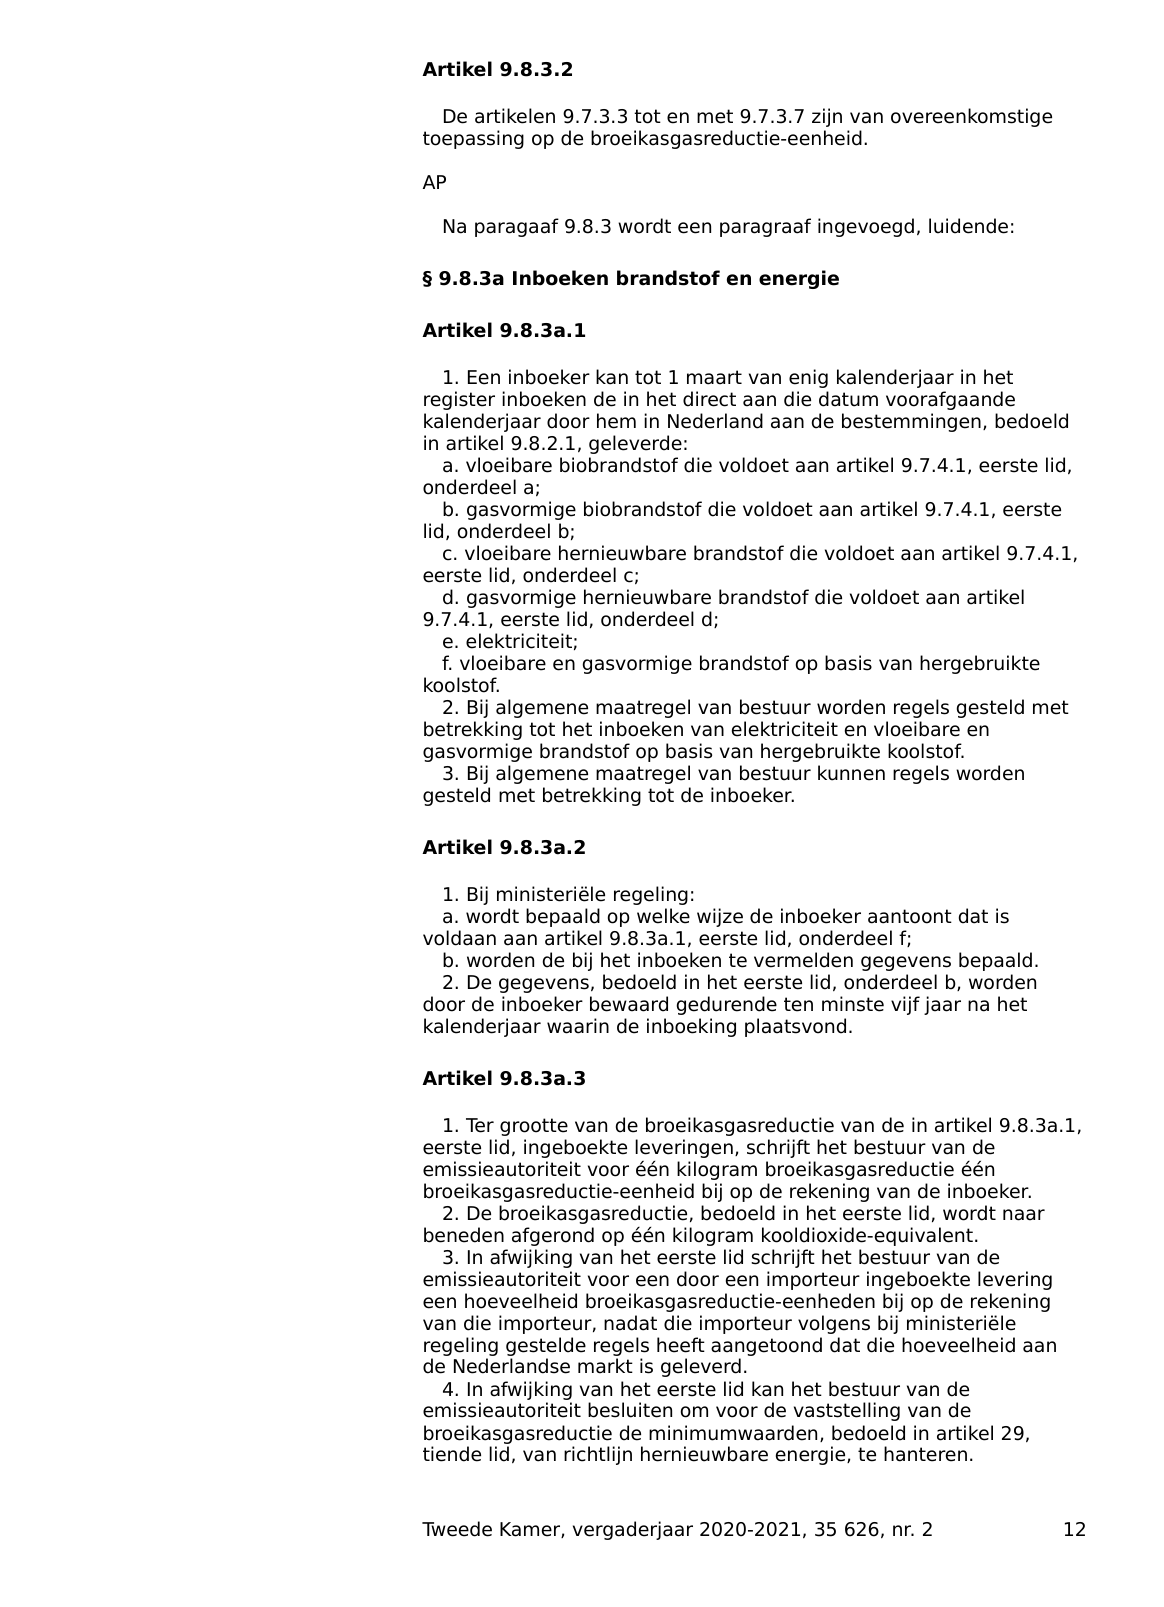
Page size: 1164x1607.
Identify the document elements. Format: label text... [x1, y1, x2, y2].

subtitle § 9.8.3a Inboeken brandstof en energie [422, 268, 1087, 290]
text b. gasvormige biobrandstof die voldoet aan artikel 9.7.4.1, eerste lid, onderdeel b; [422, 499, 1087, 543]
text 1. Een inboeker kan tot 1 maart van enig kalenderjaar in het register inboeken de in het direct aan die datum voorafgaande kalenderjaar door hem in Nederland aan de bestemmingen, bedoeld in artikel 9.8.2.1, geleverde: [422, 367, 1087, 455]
text c. vloeibare hernieuwbare brandstof die voldoet aan artikel 9.7.4.1, eerste lid, onderdeel c; [422, 543, 1087, 587]
subtitle Artikel 9.8.3a.2 [422, 837, 1087, 859]
text 3. In afwijking van het eerste lid schrijft het bestuur van de emissieautoriteit voor een door een importeur ingeboekte levering een hoeveelheid broeikasgasreductie-eenheden bij op de rekening van die importeur, nadat die importeur volgens bij ministeriële regeling gestelde regels heeft aangetoond dat die hoeveelheid aan de Nederlandse markt is geleverd. [422, 1247, 1087, 1378]
text a. vloeibare biobrandstof die voldoet aan artikel 9.7.4.1, eerste lid, onderdeel a; [422, 455, 1087, 499]
text 4. In afwijking van het eerste lid kan het bestuur van de emissieautoriteit besluiten om voor de vaststelling van de broeikasgasreductie de minimumwaarden, bedoeld in artikel 29, tiende lid, van richtlijn hernieuwbare energie, te hanteren. [422, 1378, 1087, 1466]
text 1. Bij ministeriële regeling: [422, 884, 1087, 906]
text Na paragaaf 9.8.3 wordt een paragraaf ingevoegd, luidende: [422, 216, 1087, 238]
subtitle Artikel 9.8.3a.1 [422, 320, 1087, 342]
text f. vloeibare en gasvormige brandstof op basis van hergebruikte koolstof. [422, 653, 1087, 697]
text 2. De gegevens, bedoeld in het eerste lid, onderdeel b, worden door de inboeker bewaard gedurende ten minste vijf jaar na het kalenderjaar waarin de inboeking plaatsvond. [422, 972, 1087, 1038]
text 1. Ter grootte van de broeikasgasreductie van de in artikel 9.8.3a.1, eerste lid, ingeboekte leveringen, schrijft het bestuur van de emissieautoriteit voor één kilogram broeikasgasreductie één broeikasgasreductie-eenheid bij op de rekening van de inboeker. [422, 1115, 1087, 1203]
text d. gasvormige hernieuwbare brandstof die voldoet aan artikel 9.7.4.1, eerste lid, onderdeel d; [422, 587, 1087, 631]
text AP [422, 172, 1087, 194]
subtitle Artikel 9.8.3a.3 [422, 1068, 1087, 1090]
subtitle Artikel 9.8.3.2 [422, 59, 1087, 81]
text b. worden de bij het inboeken te vermelden gegevens bepaald. [422, 950, 1087, 972]
text e. elektriciteit; [422, 631, 1087, 653]
text 2. Bij algemene maatregel van bestuur worden regels gesteld met betrekking tot het inboeken van elektriciteit en vloeibare en gasvormige brandstof op basis van hergebruikte koolstof. [422, 697, 1087, 763]
text 3. Bij algemene maatregel van bestuur kunnen regels worden gesteld met betrekking tot de inboeker. [422, 763, 1087, 807]
text 2. De broeikasgasreductie, bedoeld in het eerste lid, wordt naar beneden afgerond op één kilogram kooldioxide-equivalent. [422, 1203, 1087, 1247]
text a. wordt bepaald op welke wijze de inboeker aantoont dat is voldaan aan artikel 9.8.3a.1, eerste lid, onderdeel f; [422, 906, 1087, 950]
text De artikelen 9.7.3.3 tot en met 9.7.3.7 zijn van overeenkomstige toepassing op de broeikasgasreductie-eenheid. [422, 106, 1087, 150]
